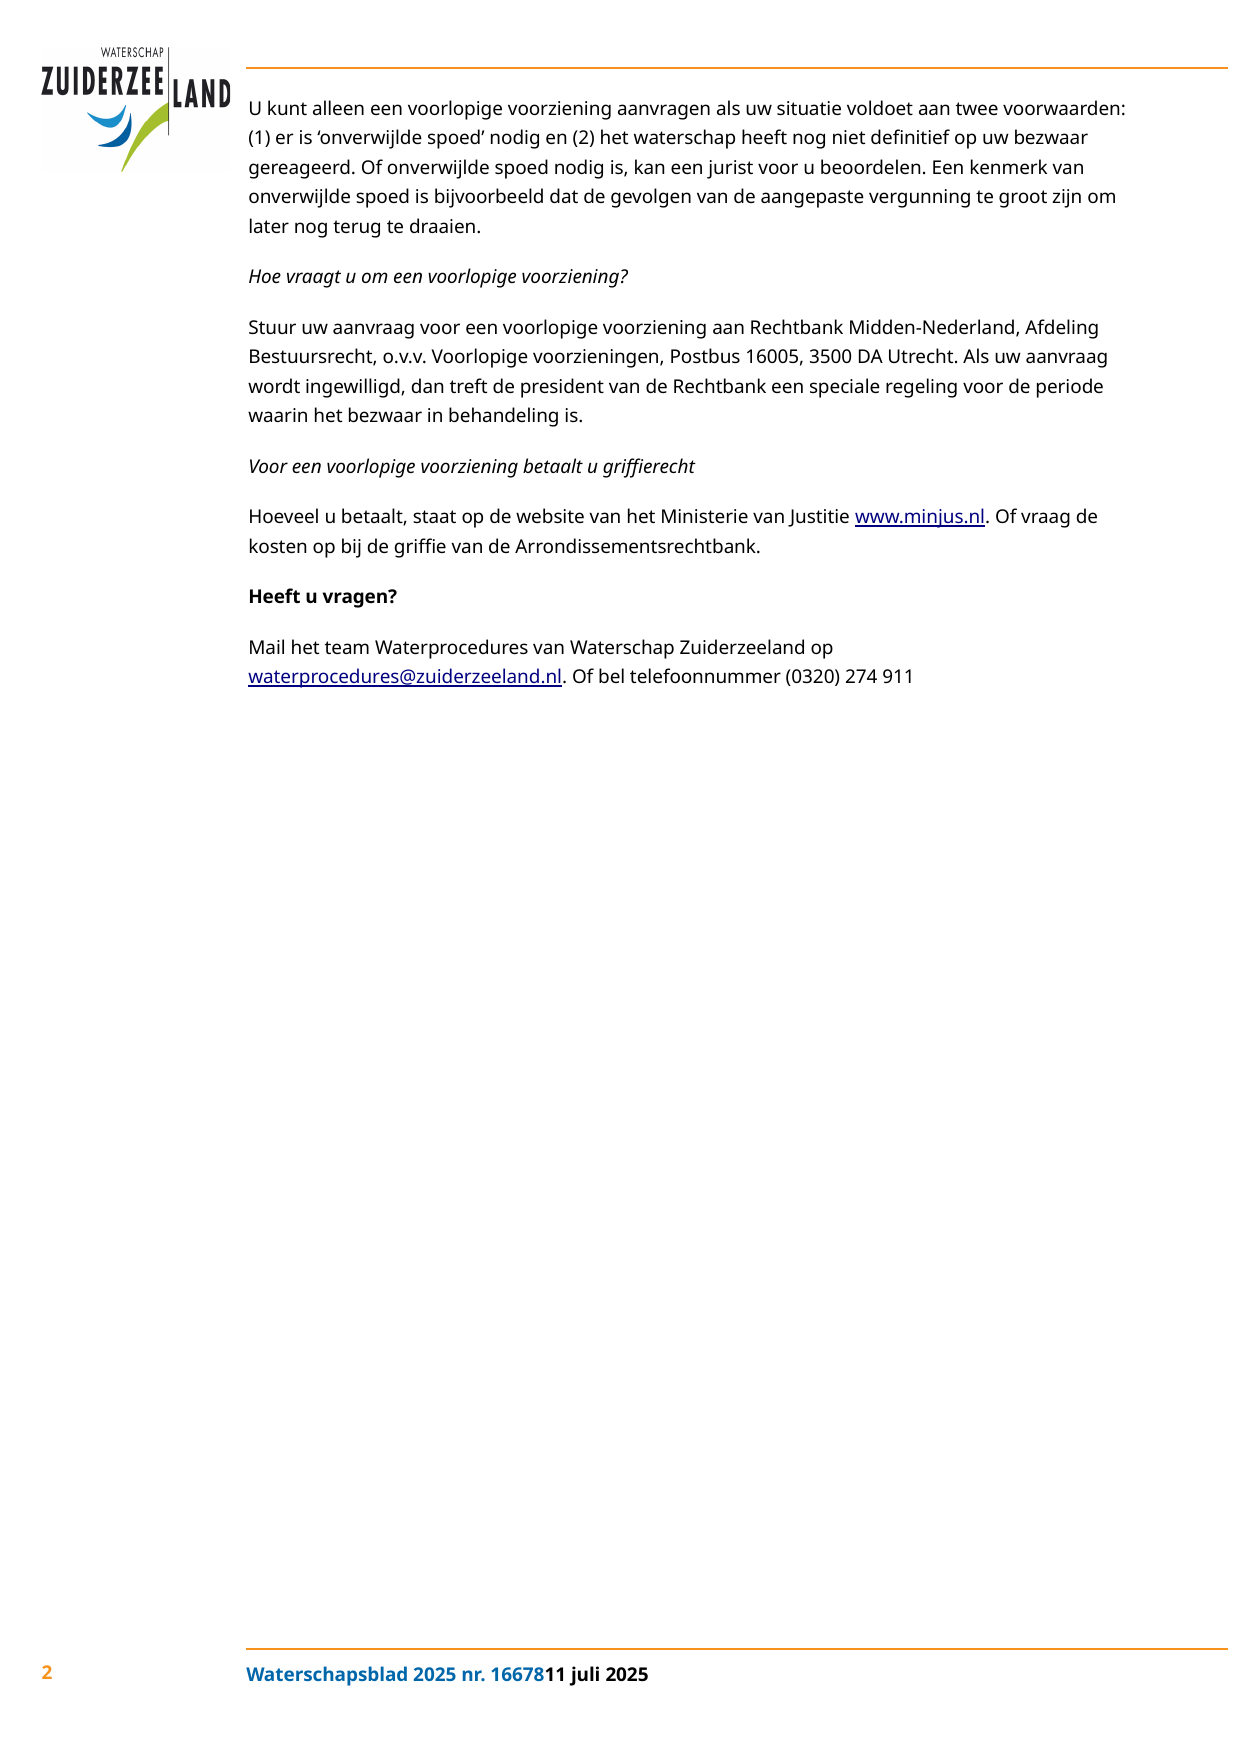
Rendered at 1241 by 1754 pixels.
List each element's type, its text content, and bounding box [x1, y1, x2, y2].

text Heeft u vragen? [248, 583, 1152, 609]
text Mail het team Waterprocedures van Waterschap Zuiderzeeland op waterprocedures@zuiderzeeland.nl. Of bel telefoonnummer (0320) 274 911 [248, 634, 1152, 689]
text U kunt alleen een voorlopige voorziening aanvragen als uw situatie voldoet aan twee voorwaarden: (1) er is ‘onverwijlde spoed’ nodig en (2) het waterschap heeft nog niet definitief op uw bezwaar gereageerd. Of onverwijlde spoed nodig is, kan een jurist voor u beoordelen. Een kenmerk van onverwijlde spoed is bijvoorbeeld dat de gevolgen van de aangepaste vergunning te groot zijn om later nog terug te draaien. [248, 95, 1152, 239]
text Voor een voorlopige voorziening betaalt u griffierecht [248, 453, 1152, 479]
picture [41, 47, 231, 172]
text Hoeveel u betaalt, staat op de website van het Ministerie van Justitie www.minjus.nl. Of vraag de kosten op bij de griffie van de Arrondissementsrechtbank. [248, 503, 1152, 559]
text Hoe vraagt u om een voorlopige voorziening? [248, 263, 1152, 289]
text Stuur uw aanvraag voor een voorlopige voorziening aan Rechtbank Midden-Nederland, Afdeling Bestuursrecht, o.v.v. Voorlopige voorzieningen, Postbus 16005, 3500 DA Utrecht. Als uw aanvraag wordt ingewilligd, dan treft de president van de Rechtbank een speciale regeling voor de periode waarin het bezwaar in behandeling is. [248, 314, 1152, 428]
